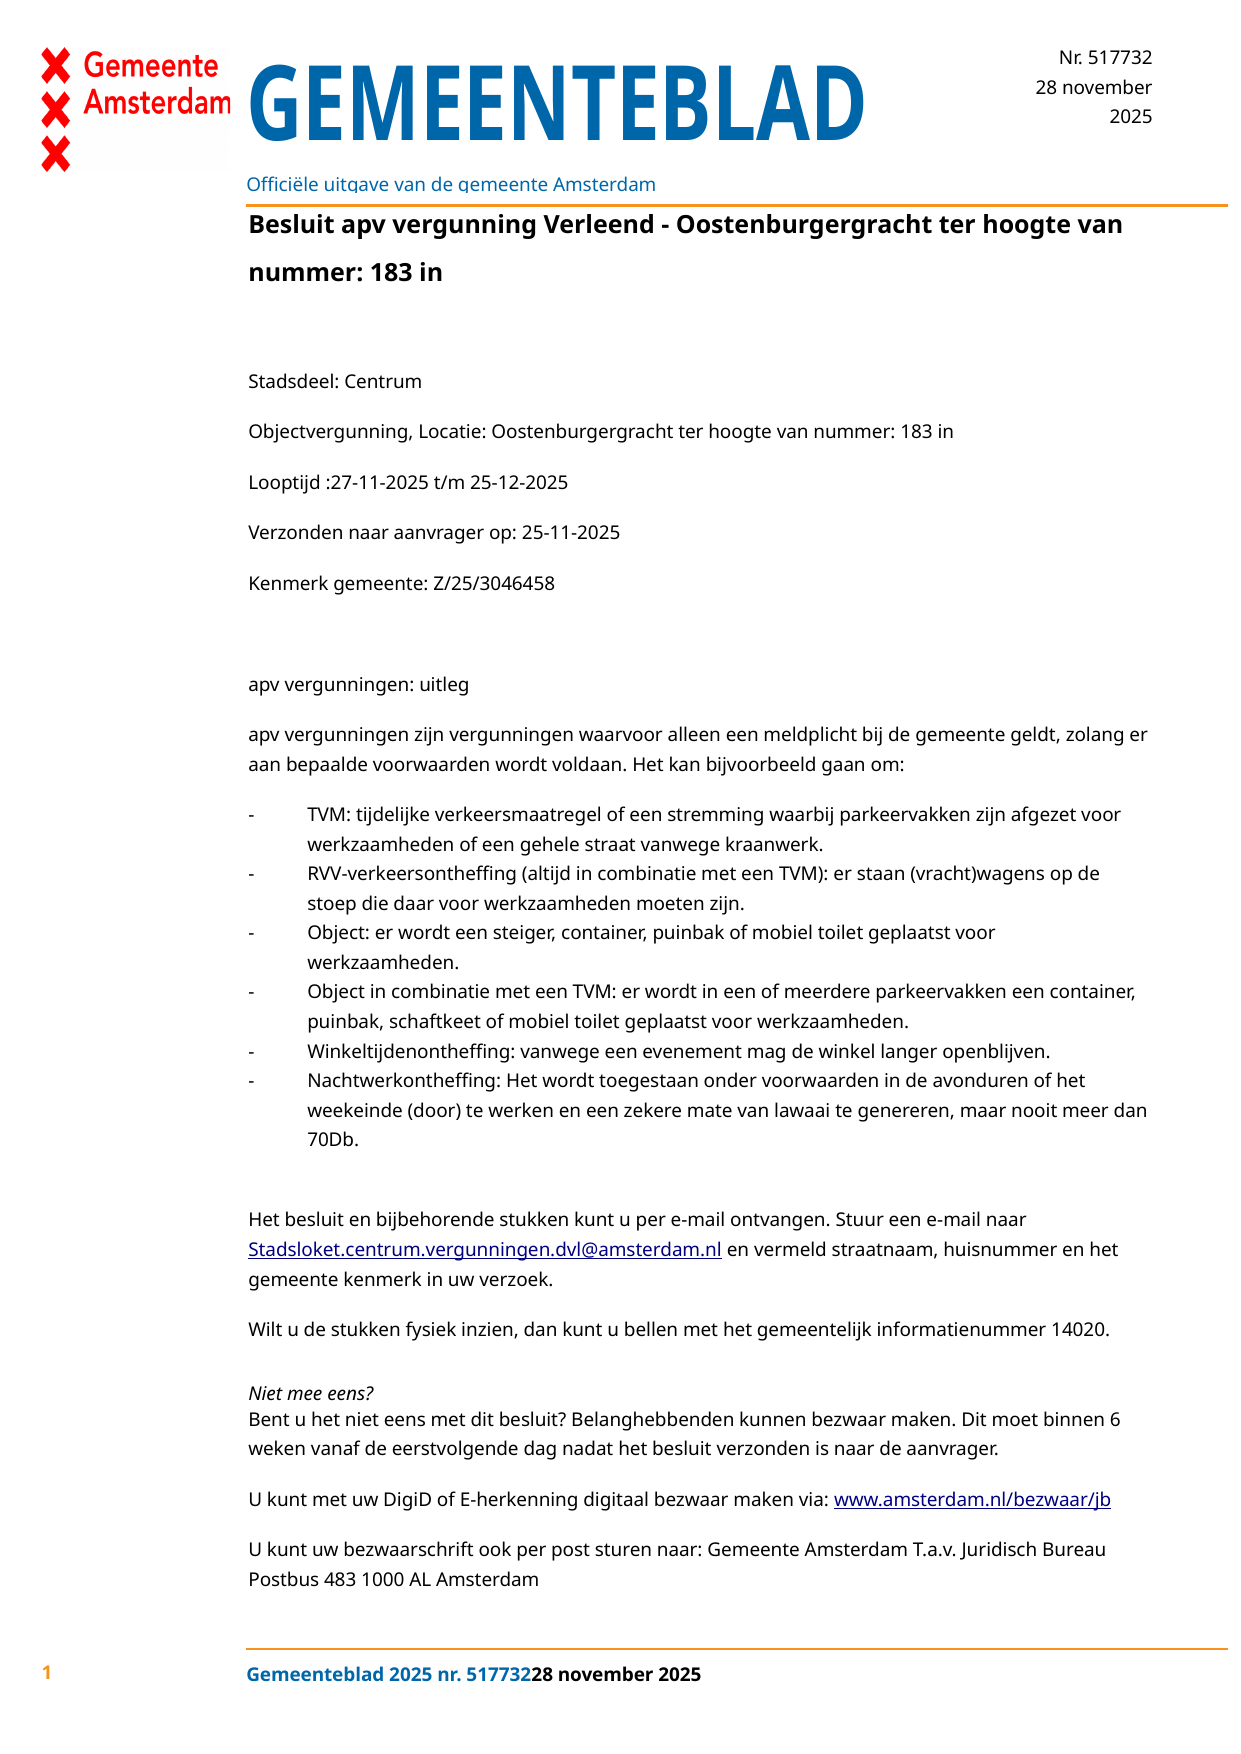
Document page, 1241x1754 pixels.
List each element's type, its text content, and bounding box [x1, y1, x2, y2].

text Besluit apv vergunning Verleend - Oostenburgergracht ter hoogte van nummer: 183 in [248, 207, 1152, 288]
text apv vergunningen zijn vergunningen waarvoor alleen een meldplicht bij de gemeente geldt, zolang er aan bepaalde voorwaarden wordt voldaan. Het kan bijvoorbeeld gaan om: [248, 721, 1152, 777]
text Bent u het niet eens met dit besluit? Belanghebbenden kunnen bezwaar maken. Dit moet binnen 6 weken vanaf de eerstvolgende dag nadat het besluit verzonden is naar de aanvrager. [248, 1406, 1152, 1461]
list Object: er wordt een steiger, container, puinbak of mobiel toilet geplaatst voor werkzaamheden. [248, 919, 1152, 975]
text apv vergunningen: uitleg [248, 671, 1152, 697]
text Kenmerk gemeente: Z/25/3046458 [248, 570, 1152, 596]
text Verzonden naar aanvrager op: 25-11-2025 [248, 519, 1152, 545]
text Objectvergunning, Locatie: Oostenburgergracht ter hoogte van nummer: 183 in [248, 419, 1152, 444]
text Het besluit en bijbehorende stukken kunt u per e-mail ontvangen. Stuur een e-mail naar Stadsloket.centrum.vergunningen.dvl@amsterdam.nl en vermeld straatnaam, huisnummer en het gemeente kenmerk in uw verzoek. [248, 1207, 1152, 1292]
text Looptijd :27-11-2025 t/m 25-12-2025 [248, 469, 1152, 495]
list Nachtwerkontheffing: Het wordt toegestaan onder voorwaarden in de avonduren of het weekeinde (door) te werken en een zekere mate van lawaai te genereren, maar nooit meer dan 70Db. [248, 1067, 1152, 1152]
text U kunt uw bezwaarschrift ook per post sturen naar: Gemeente Amsterdam T.a.v. Juridisch Bureau Postbus 483 1000 AL Amsterdam [248, 1536, 1152, 1592]
text Stadsdeel: Centrum [248, 368, 1152, 394]
list Object in combinatie met een TVM: er wordt in een of meerdere parkeervakken een container, puinbak, schaftkeet of mobiel toilet geplaatst voor werkzaamheden. [248, 979, 1152, 1034]
picture [41, 47, 231, 172]
text Niet mee eens? [248, 1380, 1152, 1406]
list Winkeltijdenontheffing: vanwege een evenement mag de winkel langer openblijven. [248, 1038, 1152, 1064]
list RVV-verkeersontheffing (altijd in combinatie met een TVM): er staan (vracht)wagens op de stoep die daar voor werkzaamheden moeten zijn. [248, 860, 1152, 916]
text U kunt met uw DigiD of E-herkenning digitaal bezwaar maken via: www.amsterdam.nl/bezwaar/jb [248, 1486, 1152, 1512]
text Wilt u de stukken fysiek inzien, dan kunt u bellen met het gemeentelijk informatienummer 14020. [248, 1316, 1152, 1342]
list TVM: tijdelijke verkeersmaatregel of een stremming waarbij parkeervakken zijn afgezet voor werkzaamheden of een gehele straat vanwege kraanwerk. [248, 801, 1152, 857]
